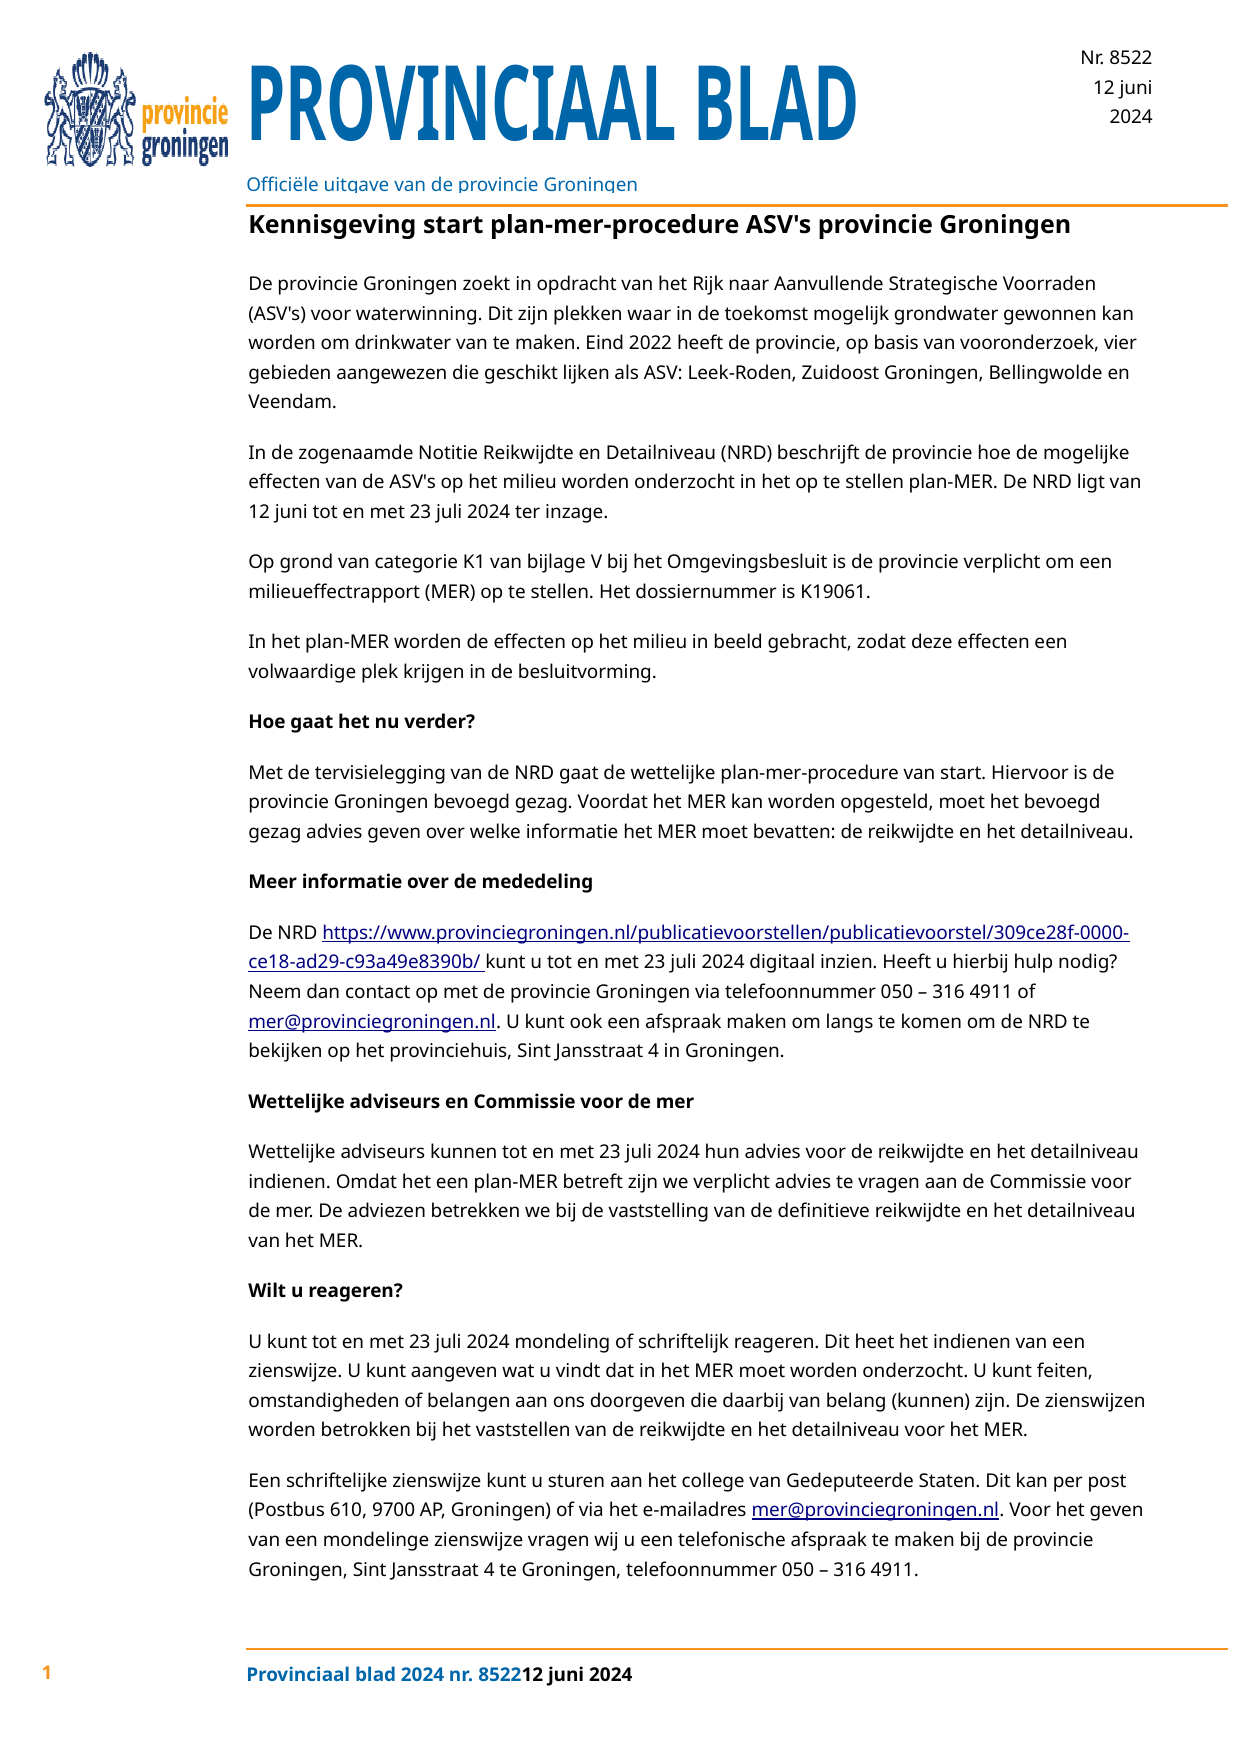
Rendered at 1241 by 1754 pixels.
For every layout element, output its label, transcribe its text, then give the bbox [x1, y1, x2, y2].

text In de zogenaamde Notitie Reikwijdte en Detailniveau (NRD) beschrijft de provincie hoe de mogelijke effecten van de ASV's op het milieu worden onderzocht in het op te stellen plan-MER. De NRD ligt van 12 juni tot en met 23 juli 2024 ter inzage. [248, 439, 1152, 524]
text U kunt tot en met 23 juli 2024 mondeling of schriftelijk reageren. Dit heet het indienen van een zienswijze. U kunt aangeven wat u vindt dat in het MER moet worden onderzocht. U kunt feiten, omstandigheden of belangen aan ons doorgeven die daarbij van belang (kunnen) zijn. De zienswijzen worden betrokken bij het vaststellen van de reikwijdte en het detailniveau voor het MER. [248, 1328, 1152, 1442]
text Met de tervisielegging van de NRD gaat de wettelijke plan-mer-procedure van start. Hiervoor is de provincie Groningen bevoegd gezag. Voordat het MER kan worden opgesteld, moet het bevoegd gezag advies geven over welke informatie het MER moet bevatten: de reikwijdte en het detailniveau. [248, 759, 1152, 844]
text Meer informatie over de mededeling [248, 869, 1152, 894]
text Een schriftelijke zienswijze kunt u sturen aan het college van Gedeputeerde Staten. Dit kan per post (Postbus 610, 9700 AP, Groningen) of via het e-mailadres mer@provinciegroningen.nl. Voor het geven van een mondelinge zienswijze vragen wij u een telefonische afspraak te maken bij de provincie Groningen, Sint Jansstraat 4 te Groningen, telefoonnummer 050 – 316 4911. [248, 1467, 1152, 1581]
text Op grond van categorie K1 van bijlage V bij het Omgevingsbesluit is de provincie verplicht om een milieueffectrapport (MER) op te stellen. Het dossiernummer is K19061. [248, 549, 1152, 604]
text De NRD https://www.provinciegroningen.nl/publicatievoorstellen/publicatievoorstel/309ce28f-0000-ce18-ad29-c93a49e8390b/ kunt u tot en met 23 juli 2024 digitaal inzien. Heeft u hierbij hulp nodig? Neem dan contact op met de provincie Groningen via telefoonnummer 050 – 316 4911 of mer@provinciegroningen.nl. U kunt ook een afspraak maken om langs te komen om de NRD te bekijken op het provinciehuis, Sint Jansstraat 4 in Groningen. [248, 919, 1152, 1063]
text De provincie Groningen zoekt in opdracht van het Rijk naar Aanvullende Strategische Voorraden (ASV's) voor waterwinning. Dit zijn plekken waar in de toekomst mogelijk grondwater gewonnen kan worden om drinkwater van te maken. Eind 2022 heeft de provincie, op basis van vooronderzoek, vier gebieden aangewezen die geschikt lijken als ASV: Leek-Roden, Zuidoost Groningen, Bellingwolde en Veendam. [248, 270, 1152, 414]
picture [41, 47, 231, 172]
text Hoe gaat het nu verder? [248, 709, 1152, 734]
text Wettelijke adviseurs en Commissie voor de mer [248, 1088, 1152, 1113]
text Kennisgeving start plan-mer-procedure ASV's provincie Groningen [248, 207, 1152, 241]
text In het plan-MER worden de effecten op het milieu in beeld gebracht, zodat deze effecten een volwaardige plek krijgen in de besluitvorming. [248, 629, 1152, 684]
text Wilt u reageren? [248, 1277, 1152, 1303]
text Wettelijke adviseurs kunnen tot en met 23 juli 2024 hun advies voor de reikwijdte en het detailniveau indienen. Omdat het een plan-MER betreft zijn we verplicht advies te vragen aan de Commissie voor de mer. De adviezen betrekken we bij de vaststelling van de definitieve reikwijdte en het detailniveau van het MER. [248, 1138, 1152, 1253]
